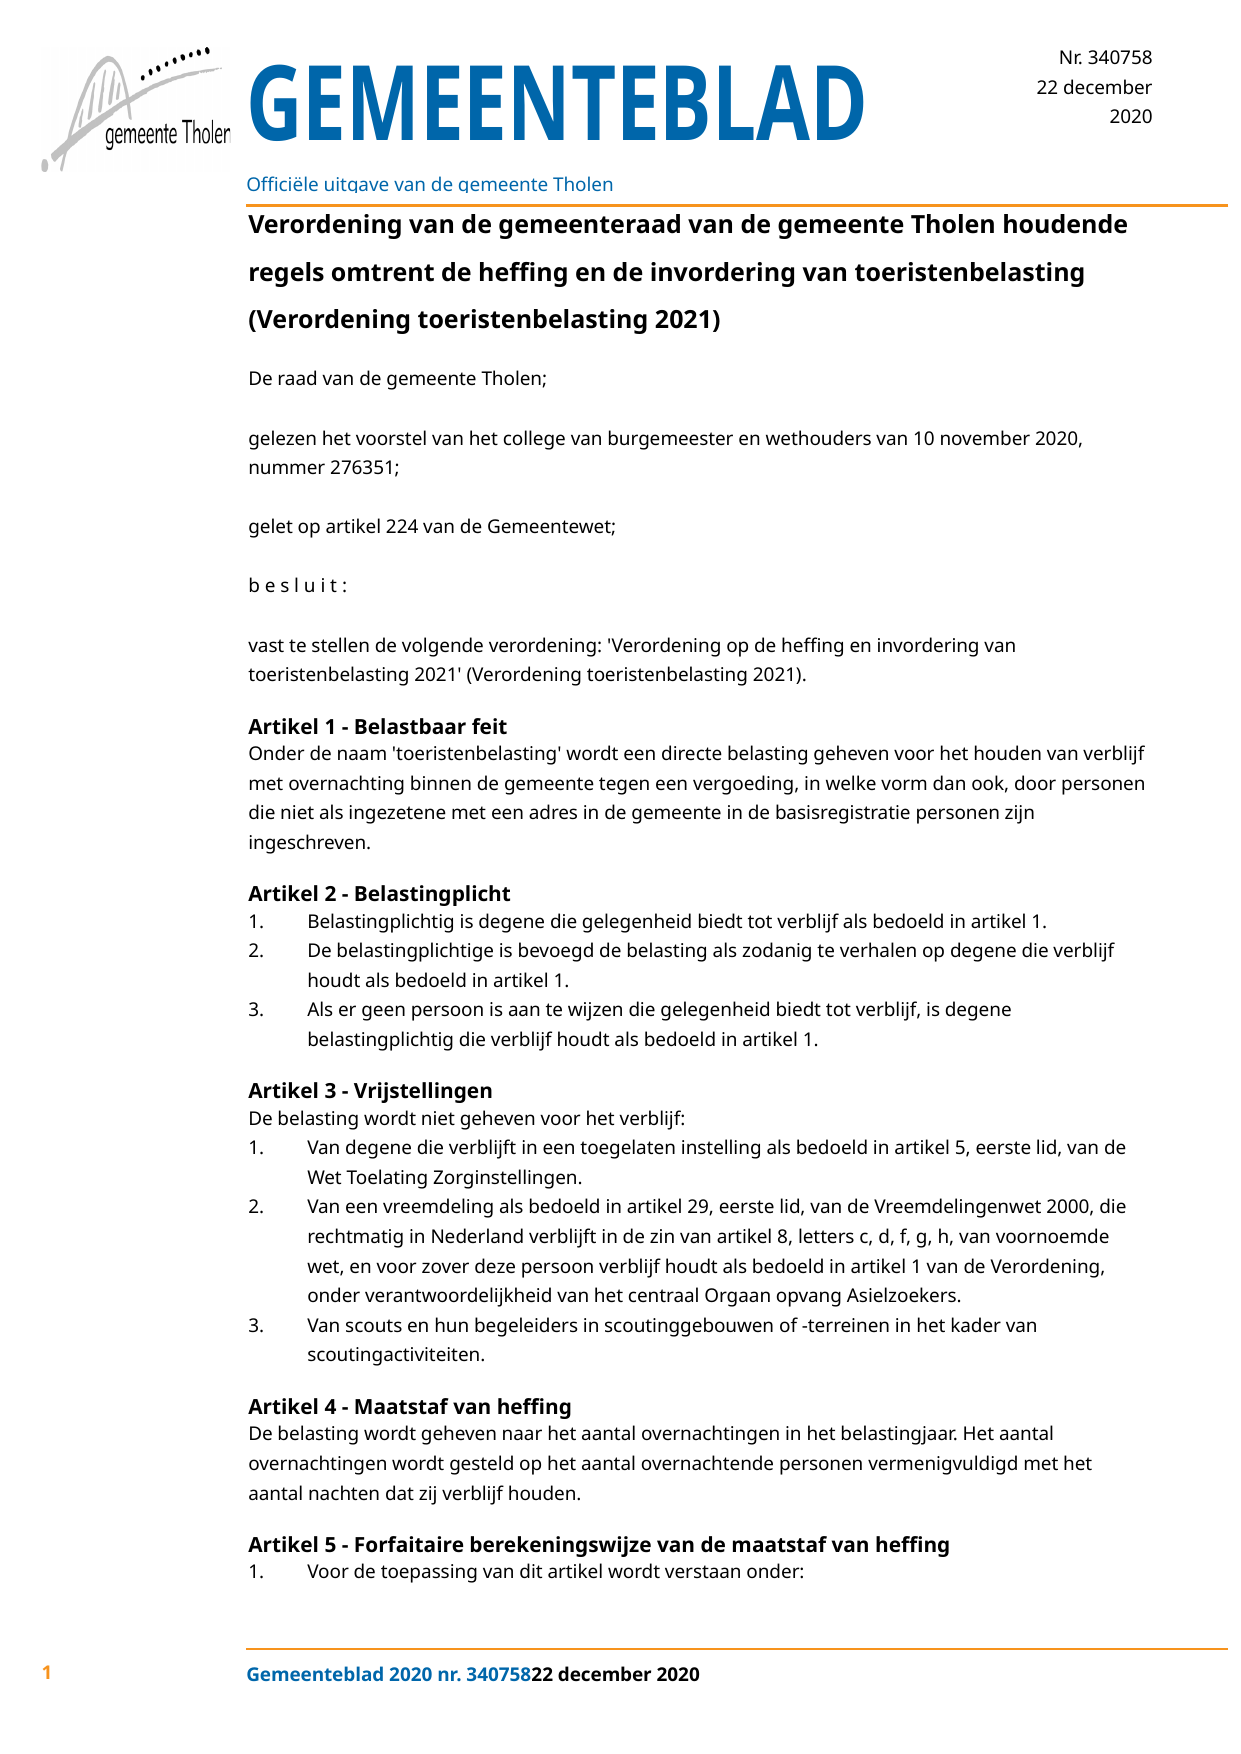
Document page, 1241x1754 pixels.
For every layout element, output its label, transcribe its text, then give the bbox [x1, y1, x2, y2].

picture [41, 47, 231, 172]
list De belastingplichtige is bevoegd de belasting als zodanig te verhalen op degene die verblijf houdt als bedoeld in artikel 1. [248, 937, 1152, 993]
list Als er geen persoon is aan te wijzen die gelegenheid biedt tot verblijf, is degene belastingplichtig die verblijf houdt als bedoeld in artikel 1. [248, 997, 1152, 1052]
text De belasting wordt niet geheven voor het verblijf: [248, 1105, 1152, 1131]
list Belastingplichtig is degene die gelegenheid biedt tot verblijf als bedoeld in artikel 1. [248, 908, 1152, 933]
text b e s l u i t : [248, 573, 1152, 598]
text gelezen het voorstel van het college van burgemeester en wethouders van 10 november 2020, nummer 276351; [248, 425, 1152, 480]
list Van scouts en hun begeleiders in scoutinggebouwen of -terreinen in het kader van scoutingactiviteiten. [248, 1312, 1152, 1367]
text Artikel 2 - Belastingplicht [248, 879, 1152, 908]
list Van een vreemdeling als bedoeld in artikel 29, eerste lid, van de Vreemdelingenwet 2000, die rechtmatig in Nederland verblijft in de zin van artikel 8, letters c, d, f, g, h, van voornoemde wet, en voor zover deze persoon verblijf houdt als bedoeld in artikel 1 van de Verordening, onder verantwoordelijkheid van het centraal Orgaan opvang Asielzoekers. [248, 1194, 1152, 1308]
text vast te stellen de volgende verordening: 'Verordening op de heffing en invordering van toeristenbelasting 2021' (Verordening toeristenbelasting 2021). [248, 632, 1152, 687]
text Artikel 5 - Forfaitaire berekeningswijze van de maatstaf van heffing [248, 1530, 1152, 1558]
text Onder de naam 'toeristenbelasting' wordt een directe belasting geheven voor het houden van verblijf met overnachting binnen de gemeente tegen een vergoeding, in welke vorm dan ook, door personen die niet als ingezetene met een adres in de gemeente in de basisregistratie personen zijn ingeschreven. [248, 740, 1152, 855]
text De belasting wordt geheven naar het aantal overnachtingen in het belastingjaar. Het aantal overnachtingen wordt gesteld op het aantal overnachtende personen vermenigvuldigd met het aantal nachten dat zij verblijf houden. [248, 1421, 1152, 1505]
text Artikel 3 - Vrijstellingen [248, 1077, 1152, 1105]
text Artikel 1 - Belastbaar feit [248, 712, 1152, 740]
text gelet op artikel 224 van de Gemeentewet; [248, 513, 1152, 539]
text Artikel 4 - Maatstaf van heffing [248, 1392, 1152, 1421]
list Van degene die verblijft in een toegelaten instelling als bedoeld in artikel 5, eerste lid, van de Wet Toelating Zorginstellingen. [248, 1134, 1152, 1190]
text De raad van de gemeente Tholen; [248, 366, 1152, 391]
list Voor de toepassing van dit artikel wordt verstaan onder: [248, 1558, 1152, 1584]
text Verordening van de gemeenteraad van de gemeente Tholen houdende regels omtrent de heffing en de invordering van toeristenbelasting (Verordening toeristenbelasting 2021) [248, 207, 1152, 336]
